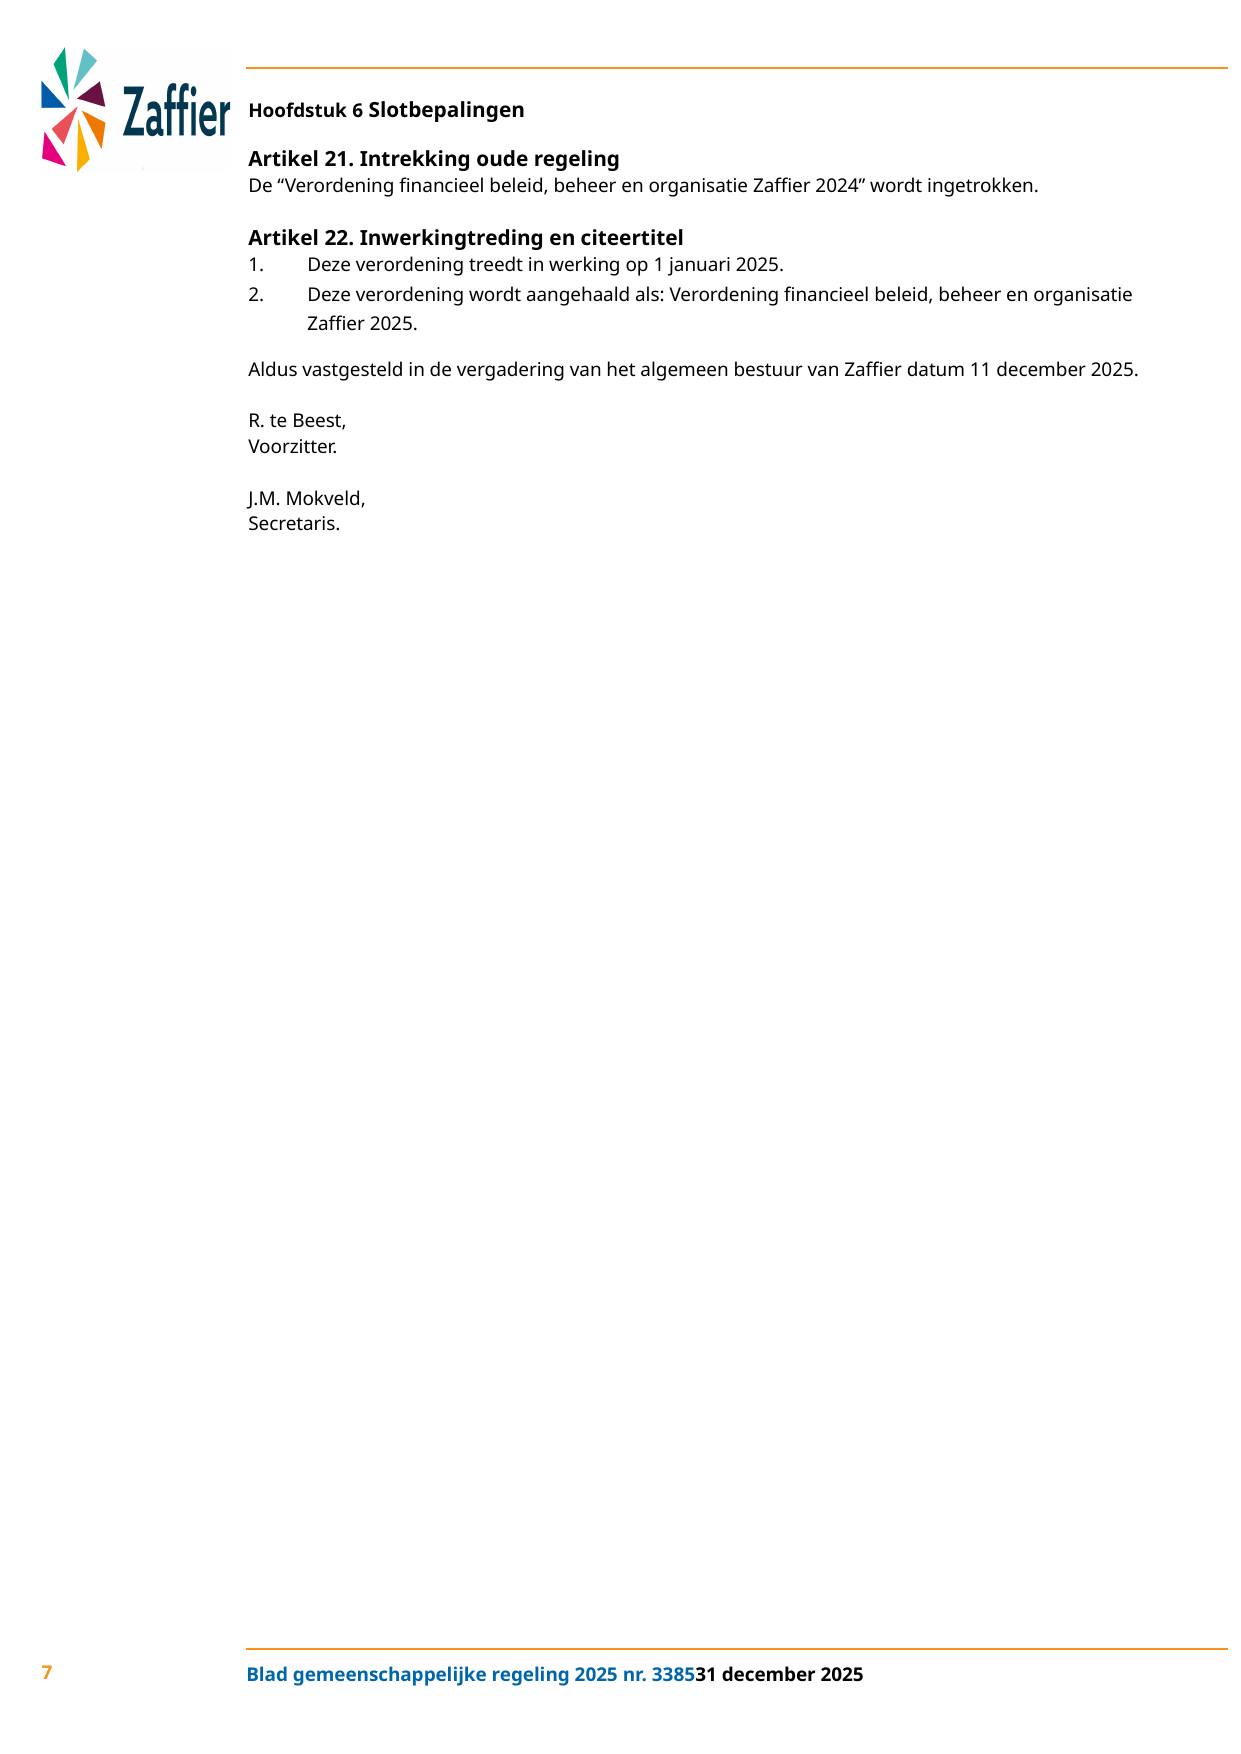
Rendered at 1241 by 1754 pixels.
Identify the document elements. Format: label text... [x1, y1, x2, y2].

text Artikel 22. Inwerkingtreding en citeertitel [248, 223, 1152, 251]
list Deze verordening wordt aangehaald als: Verordening financieel beleid, beheer en organisatie Zaffier 2025. [248, 281, 1152, 336]
text Voorzitter. [248, 433, 1152, 459]
picture [41, 47, 231, 172]
text De “Verordening financieel beleid, beheer en organisatie Zaffier 2024” wordt ingetrokken. [248, 172, 1152, 198]
text R. te Beest, [248, 408, 1152, 433]
text Secretaris. [248, 511, 1152, 536]
text J.M. Mokveld, [248, 485, 1152, 511]
text Artikel 21. Intrekking oude regeling [248, 144, 1152, 172]
text Hoofdstuk 6 Slotbepalingen [248, 95, 1152, 123]
list Deze verordening treedt in werking op 1 januari 2025. [248, 251, 1152, 277]
text Aldus vastgesteld in de vergadering van het algemeen bestuur van Zaffier datum 11 december 2025. [248, 356, 1152, 382]
